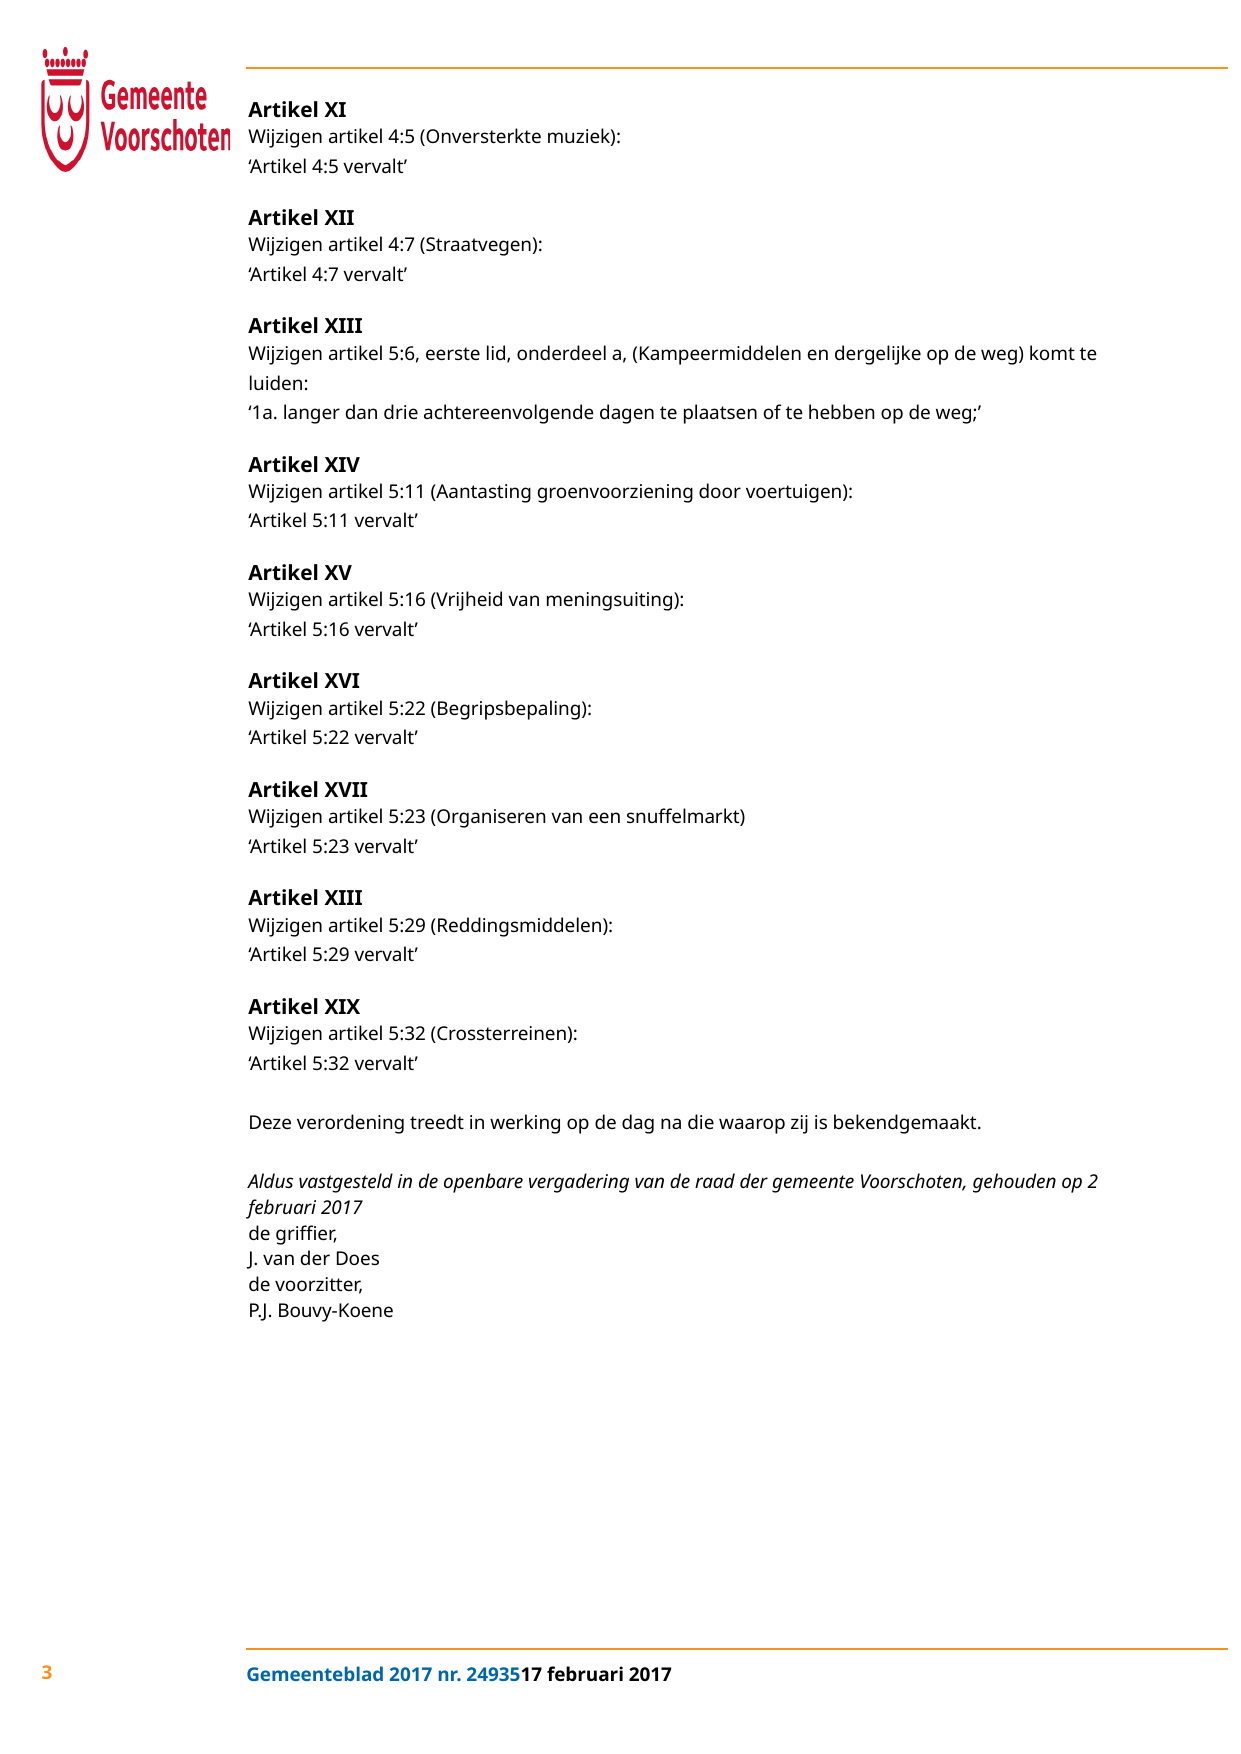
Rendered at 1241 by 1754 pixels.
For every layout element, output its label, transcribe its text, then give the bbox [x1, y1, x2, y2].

text Artikel XII [248, 203, 1152, 232]
text ‘Artikel 4:5 vervalt’ [248, 153, 1152, 178]
text ‘Artikel 5:11 vervalt’ [248, 508, 1152, 533]
text Artikel XI [248, 95, 1152, 123]
text Artikel XIV [248, 450, 1152, 478]
text ‘Artikel 5:29 vervalt’ [248, 941, 1152, 967]
text de griffier, [248, 1220, 1152, 1245]
text Wijzigen artikel 5:22 (Begripsbepaling): [248, 695, 1152, 721]
text ‘Artikel 5:32 vervalt’ [248, 1050, 1152, 1076]
text P.J. Bouvy-Koene [248, 1297, 1152, 1323]
text Wijzigen artikel 4:7 (Straatvegen): [248, 232, 1152, 257]
text Artikel XIX [248, 992, 1152, 1020]
text ‘Artikel 5:16 vervalt’ [248, 616, 1152, 642]
text Artikel XIII [248, 883, 1152, 912]
text Wijzigen artikel 5:32 (Crossterreinen): [248, 1020, 1152, 1046]
text ‘Artikel 5:23 vervalt’ [248, 833, 1152, 859]
text Deze verordening treedt in werking op de dag na die waarop zij is bekendgemaakt. [248, 1109, 1152, 1135]
text Wijzigen artikel 5:29 (Reddingsmiddelen): [248, 912, 1152, 938]
text Artikel XVI [248, 667, 1152, 695]
text Artikel XVII [248, 775, 1152, 803]
text ‘1a. langer dan drie achtereenvolgende dagen te plaatsen of te hebben op de weg;’ [248, 399, 1152, 425]
text Wijzigen artikel 4:5 (Onversterkte muziek): [248, 123, 1152, 149]
text ‘Artikel 4:7 vervalt’ [248, 261, 1152, 287]
text Artikel XIII [248, 312, 1152, 340]
text Wijzigen artikel 5:23 (Organiseren van een snuffelmarkt) [248, 803, 1152, 829]
text Artikel XV [248, 558, 1152, 587]
text de voorzitter, [248, 1271, 1152, 1297]
picture [41, 47, 231, 172]
text Wijzigen artikel 5:6, eerste lid, onderdeel a, (Kampeermiddelen en dergelijke op de weg) komt te luiden: [248, 340, 1152, 395]
text Aldus vastgesteld in de openbare vergadering van de raad der gemeente Voorschoten, gehouden op 2 februari 2017 [248, 1168, 1152, 1220]
text ‘Artikel 5:22 vervalt’ [248, 724, 1152, 750]
text Wijzigen artikel 5:11 (Aantasting groenvoorziening door voertuigen): [248, 478, 1152, 504]
text Wijzigen artikel 5:16 (Vrijheid van meningsuiting): [248, 587, 1152, 612]
text J. van der Does [248, 1245, 1152, 1271]
